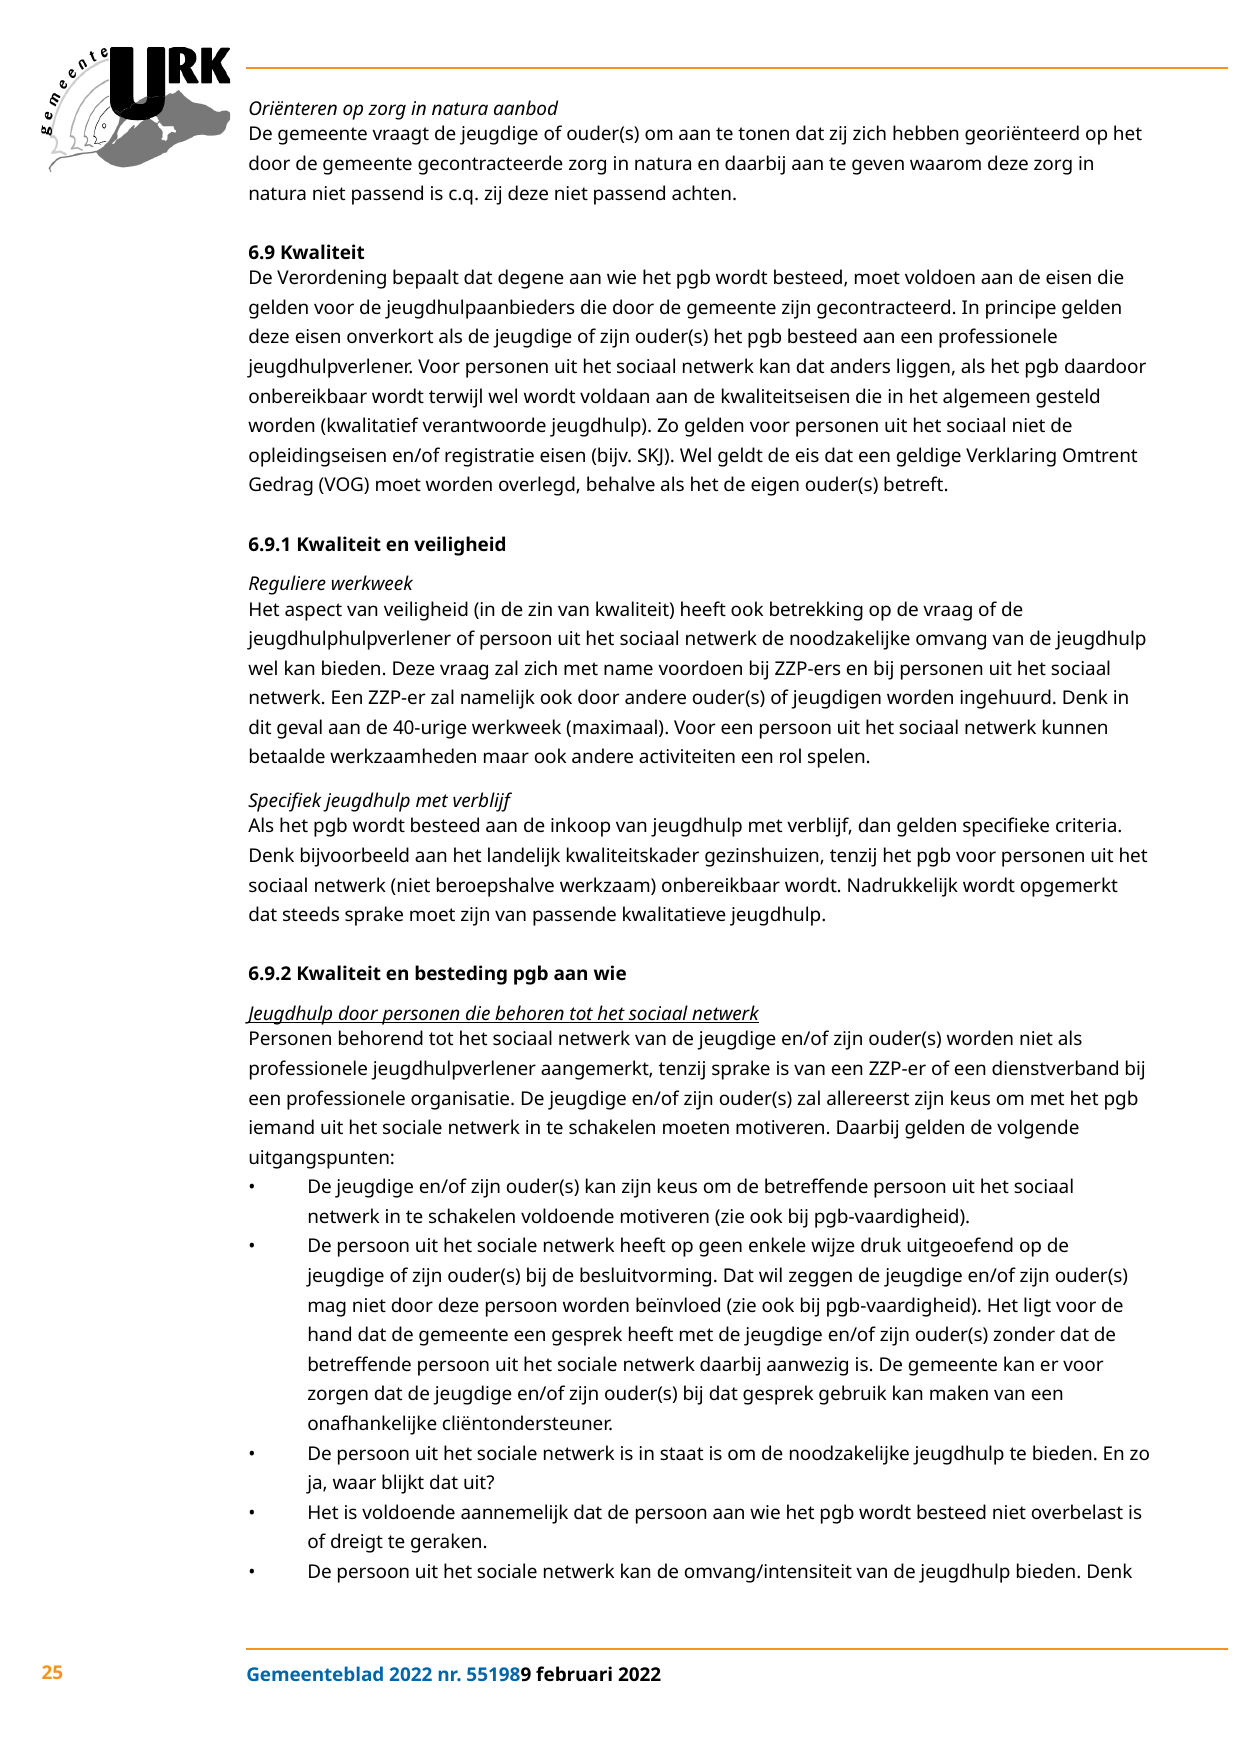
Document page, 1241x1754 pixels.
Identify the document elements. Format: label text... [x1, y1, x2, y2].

text De Verordening bepaalt dat degene aan wie het pgb wordt besteed, moet voldoen aan de eisen die gelden voor de jeugdhulpaanbieders die door de gemeente zijn gecontracteerd. In principe gelden deze eisen onverkort als de jeugdige of zijn ouder(s) het pgb besteed aan een professionele jeugdhulpverlener. Voor personen uit het sociaal netwerk kan dat anders liggen, als het pgb daardoor onbereikbaar wordt terwijl wel wordt voldaan aan de kwaliteitseisen die in het algemeen gesteld worden (kwalitatief verantwoorde jeugdhulp). Zo gelden voor personen uit het sociaal niet de opleidingseisen en/of registratie eisen (bijv. SKJ). Wel geldt de eis dat een geldige Verklaring Omtrent Gedrag (VOG) moet worden overlegd, behalve als het de eigen ouder(s) betreft. [248, 264, 1152, 497]
text Als het pgb wordt besteed aan de inkoop van jeugdhulp met verblijf, dan gelden specifieke criteria. Denk bijvoorbeeld aan het landelijk kwaliteitskader gezinshuizen, tenzij het pgb voor personen uit het sociaal netwerk (niet beroepshalve werkzaam) onbereikbaar wordt. Nadrukkelijk wordt opgemerkt dat steeds sprake moet zijn van passende kwalitatieve jeugdhulp. [248, 813, 1152, 927]
list De persoon uit het sociale netwerk heeft op geen enkele wijze druk uitgeoefend op de jeugdige of zijn ouder(s) bij de besluitvorming. Dat wil zeggen de jeugdige en/of zijn ouder(s) mag niet door deze persoon worden beïnvloed (zie ook bij pgb-vaardigheid). Het ligt voor de hand dat de gemeente een gesprek heeft met de jeugdige en/of zijn ouder(s) zonder dat de betreffende persoon uit het sociale netwerk daarbij aanwezig is. De gemeente kan er voor zorgen dat de jeugdige en/of zijn ouder(s) bij dat gesprek gebruik kan maken van een onafhankelijke cliëntondersteuner. [248, 1233, 1152, 1436]
text Oriënteren op zorg in natura aanbod [248, 95, 1152, 121]
text Reguliere werkweek [248, 570, 1152, 596]
text Het aspect van veiligheid (in de zin van kwaliteit) heeft ook betrekking op de vraag of de jeugdhulphulpverlener of persoon uit het sociaal netwerk de noodzakelijke omvang van de jeugdhulp wel kan bieden. Deze vraag zal zich met name voordoen bij ZZP-ers en bij personen uit het sociaal netwerk. Een ZZP-er zal namelijk ook door andere ouder(s) of jeugdigen worden ingehuurd. Denk in dit geval aan de 40-urige werkweek (maximaal). Voor een persoon uit het sociaal netwerk kunnen betaalde werkzaamheden maar ook andere activiteiten een rol spelen. [248, 596, 1152, 769]
list De jeugdige en/of zijn ouder(s) kan zijn keus om de betreffende persoon uit het sociaal netwerk in te schakelen voldoende motiveren (zie ook bij pgb-vaardigheid). [248, 1173, 1152, 1229]
text 6.9 Kwaliteit [248, 239, 1152, 264]
text 6.9.1 Kwaliteit en veiligheid [248, 531, 1152, 557]
text Personen behorend tot het sociaal netwerk van de jeugdige en/of zijn ouder(s) worden niet als professionele jeugdhulpverlener aangemerkt, tenzij sprake is van een ZZP-er of een dienstverband bij een professionele organisatie. De jeugdige en/of zijn ouder(s) zal allereerst zijn keus om met het pgb iemand uit het sociale netwerk in te schakelen moeten motiveren. Daarbij gelden de volgende uitgangspunten: [248, 1026, 1152, 1169]
text Jeugdhulp door personen die behoren tot het sociaal netwerk [248, 1000, 1152, 1026]
text Specifiek jeugdhulp met verblijf [248, 787, 1152, 813]
list De persoon uit het sociale netwerk is in staat is om de noodzakelijke jeugdhulp te bieden. En zo ja, waar blijkt dat uit? [248, 1440, 1152, 1495]
picture [41, 47, 231, 172]
list Het is voldoende aannemelijk dat de persoon aan wie het pgb wordt besteed niet overbelast is of dreigt te geraken. [248, 1499, 1152, 1554]
list De persoon uit het sociale netwerk kan de omvang/intensiteit van de jeugdhulp bieden. Denk [248, 1558, 1152, 1584]
text 6.9.2 Kwaliteit en besteding pgb aan wie [248, 961, 1152, 986]
text De gemeente vraagt de jeugdige of ouder(s) om aan te tonen dat zij zich hebben georiënteerd op het door de gemeente gecontracteerde zorg in natura en daarbij aan te geven waarom deze zorg in natura niet passend is c.q. zij deze niet passend achten. [248, 121, 1152, 205]
